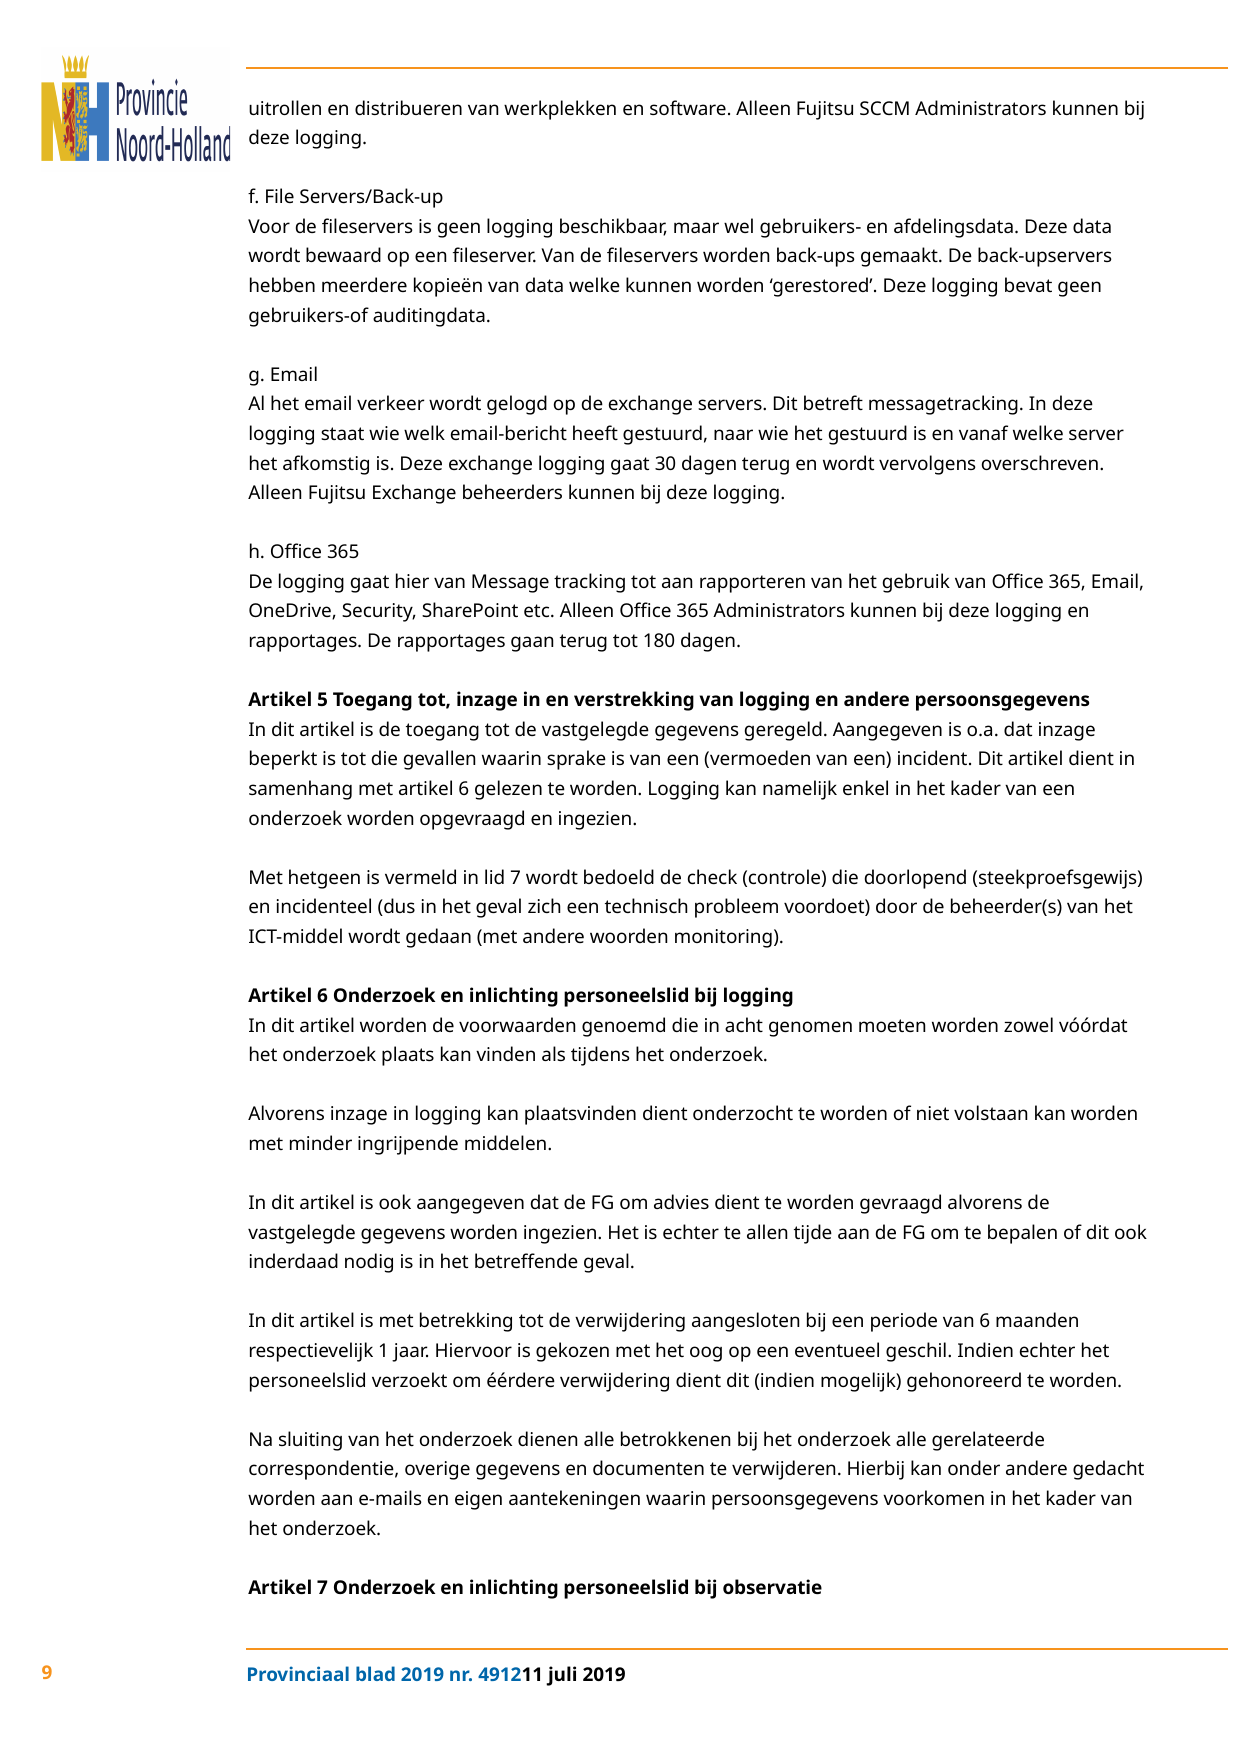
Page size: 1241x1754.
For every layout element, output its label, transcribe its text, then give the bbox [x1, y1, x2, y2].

text h. Office 365 [248, 538, 1152, 564]
text uitrollen en distribueren van werkplekken en software. Alleen Fujitsu SCCM Administrators kunnen bij deze logging. [248, 95, 1152, 150]
text Artikel 5 Toegang tot, inzage in en verstrekking van logging en andere persoonsgegevens [248, 686, 1152, 712]
text Artikel 7 Onderzoek en inlichting personeelslid bij observatie [248, 1574, 1152, 1600]
text In dit artikel is de toegang tot de vastgelegde gegevens geregeld. Aangegeven is o.a. dat inzage beperkt is tot die gevallen waarin sprake is van een (vermoeden van een) incident. Dit artikel dient in samenhang met artikel 6 gelezen te worden. Logging kan namelijk enkel in het kader van een onderzoek worden opgevraagd en ingezien. [248, 716, 1152, 831]
text Artikel 6 Onderzoek en inlichting personeelslid bij logging [248, 982, 1152, 1008]
text g. Email [248, 361, 1152, 387]
text De logging gaat hier van Message tracking tot aan rapporteren van het gebruik van Office 365, Email, OneDrive, Security, SharePoint etc. Alleen Office 365 Administrators kunnen bij deze logging en rapportages. De rapportages gaan terug tot 180 dagen. [248, 568, 1152, 653]
picture [41, 47, 231, 172]
text In dit artikel worden de voorwaarden genoemd die in acht genomen moeten worden zowel vóórdat het onderzoek plaats kan vinden als tijdens het onderzoek. [248, 1012, 1152, 1067]
text Voor de fileservers is geen logging beschikbaar, maar wel gebruikers- en afdelingsdata. Deze data wordt bewaard op een fileserver. Van de fileservers worden back-ups gemaakt. De back-upservers hebben meerdere kopieën van data welke kunnen worden ‘gerestored’. Deze logging bevat geen gebruikers-of auditingdata. [248, 213, 1152, 328]
text In dit artikel is ook aangegeven dat de FG om advies dient te worden gevraagd alvorens de vastgelegde gegevens worden ingezien. Het is echter te allen tijde aan de FG om te bepalen of dit ook inderdaad nodig is in het betreffende geval. [248, 1189, 1152, 1274]
text Met hetgeen is vermeld in lid 7 wordt bedoeld de check (controle) die doorlopend (steekproefsgewijs) en incidenteel (dus in het geval zich een technisch probleem voordoet) door de beheerder(s) van het ICT-middel wordt gedaan (met andere woorden monitoring). [248, 864, 1152, 949]
text In dit artikel is met betrekking tot de verwijdering aangesloten bij een periode van 6 maanden respectievelijk 1 jaar. Hiervoor is gekozen met het oog op een eventueel geschil. Indien echter het personeelslid verzoekt om éérdere verwijdering dient dit (indien mogelijk) gehonoreerd te worden. [248, 1308, 1152, 1393]
text Na sluiting van het onderzoek dienen alle betrokkenen bij het onderzoek alle gerelateerde correspondentie, overige gegevens en documenten te verwijderen. Hierbij kan onder andere gedacht worden aan e-mails en eigen aantekeningen waarin persoonsgegevens voorkomen in het kader van het onderzoek. [248, 1426, 1152, 1541]
text f. File Servers/Back-up [248, 183, 1152, 209]
text Al het email verkeer wordt gelogd op de exchange servers. Dit betreft messagetracking. In deze logging staat wie welk email-bericht heeft gestuurd, naar wie het gestuurd is en vanaf welke server het afkomstig is. Deze exchange logging gaat 30 dagen terug en wordt vervolgens overschreven. Alleen Fujitsu Exchange beheerders kunnen bij deze logging. [248, 391, 1152, 505]
text Alvorens inzage in logging kan plaatsvinden dient onderzocht te worden of niet volstaan kan worden met minder ingrijpende middelen. [248, 1101, 1152, 1156]
